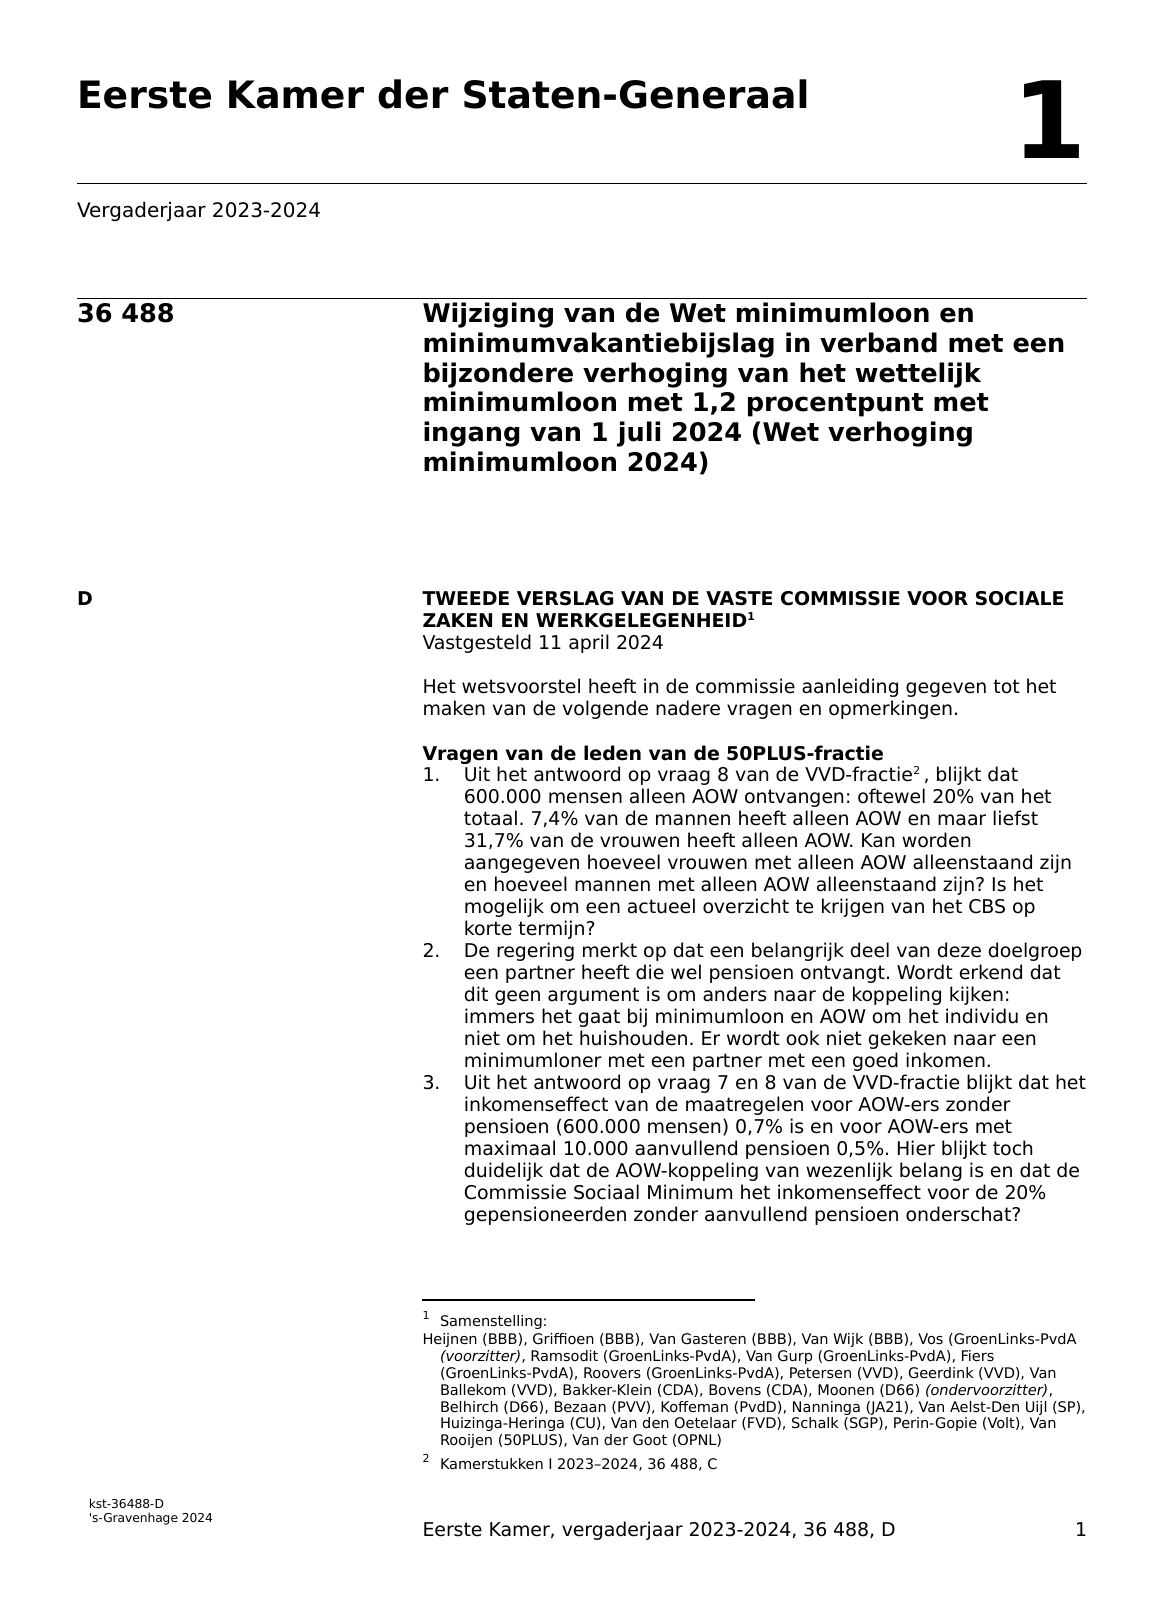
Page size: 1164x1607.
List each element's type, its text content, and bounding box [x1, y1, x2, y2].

table_header 1 [886, 59, 1087, 183]
text Kamerstukken I 2023–2024, 36 488, C [422, 1452, 1087, 1474]
text 2. De regering merkt op dat een belangrijk deel van deze doelgroep een partner heeft die wel pensioen ontvangt. Wordt erkend dat dit geen argument is om anders naar de koppeling kijken: immers het gaat bij minimumloon en AOW om het individu en niet om het huishouden. Er wordt ook niet gekeken naar een minimumloner met een partner met een goed inkomen. [422, 940, 1087, 1072]
text Heijnen (BBB), Griffioen (BBB), Van Gasteren (BBB), Van Wijk (BBB), Vos (GroenLinks-PvdA (voorzitter), Ramsodit (GroenLinks-PvdA), Van Gurp (GroenLinks-PvdA), Fiers (GroenLinks-PvdA), Roovers (GroenLinks-PvdA), Petersen (VVD), Geerdink (VVD), Van Ballekom (VVD), Bakker-Klein (CDA), Bovens (CDA), Moonen (D66) (ondervoorzitter), Belhirch (D66), Bezaan (PVV), Koffeman (PvdD), Nanninga (JA21), Van Aelst-Den Uijl (SP), Huizinga-Heringa (CU), Van den Oetelaar (FVD), Schalk (SGP), Perin-Gopie (Volt), Van Rooijen (50PLUS), Van der Goot (OPNL) [422, 1331, 1087, 1449]
subtitle 36 488 Wijziging van de Wet minimumloon en minimumvakantiebijslag in verband met een bijzondere verhoging van het wettelijk minimumloon met 1,2 procentpunt met ingang van 1 juli 2024 (Wet verhoging minimumloon 2024) [77, 299, 1087, 477]
subtitle D TWEEDE VERSLAG VAN DE VASTE COMMISSIE VOOR SOCIALE ZAKEN EN WERKGELEGENHEID [77, 588, 1087, 632]
text Vastgesteld 11 april 2024 [422, 632, 1087, 654]
text Het wetsvoorstel heeft in de commissie aanleiding gegeven tot het maken van de volgende nadere vragen en opmerkingen. [422, 676, 1087, 720]
subtitle Vragen van de leden van de 50PLUS-fractie [422, 742, 1087, 764]
text 's-Gravenhage 2024 [88, 1511, 323, 1525]
text Samenstelling: [422, 1309, 1087, 1331]
text 1. Uit het antwoord op vraag 8 van de VVD-fractie, blijkt dat 600.000 mensen alleen AOW ontvangen: oftewel 20% van het totaal. 7,4% van de mannen heeft alleen AOW en maar liefst 31,7% van de vrouwen heeft alleen AOW. Kan worden aangegeven hoeveel vrouwen met alleen AOW alleenstaand zijn en hoeveel mannen met alleen AOW alleenstaand zijn? Is het mogelijk om een actueel overzicht te krijgen van het CBS op korte termijn? [422, 764, 1087, 940]
text 3. Uit het antwoord op vraag 7 en 8 van de VVD-fractie blijkt dat het inkomenseffect van de maatregelen voor AOW-ers zonder pensioen (600.000 mensen) 0,7% is en voor AOW-ers met maximaal 10.000 aanvullend pensioen 0,5%. Hier blijkt toch duidelijk dat de AOW-koppeling van wezenlijk belang is en dat de Commissie Sociaal Minimum het inkomenseffect voor de 20% gepensioneerden zonder aanvullend pensioen onderschat? [422, 1072, 1087, 1226]
table_header Eerste Kamer der Staten-Generaal [77, 59, 886, 183]
table_cell Vergaderjaar 2023-2024 [77, 184, 1087, 298]
text kst-36488-D [88, 1497, 323, 1511]
